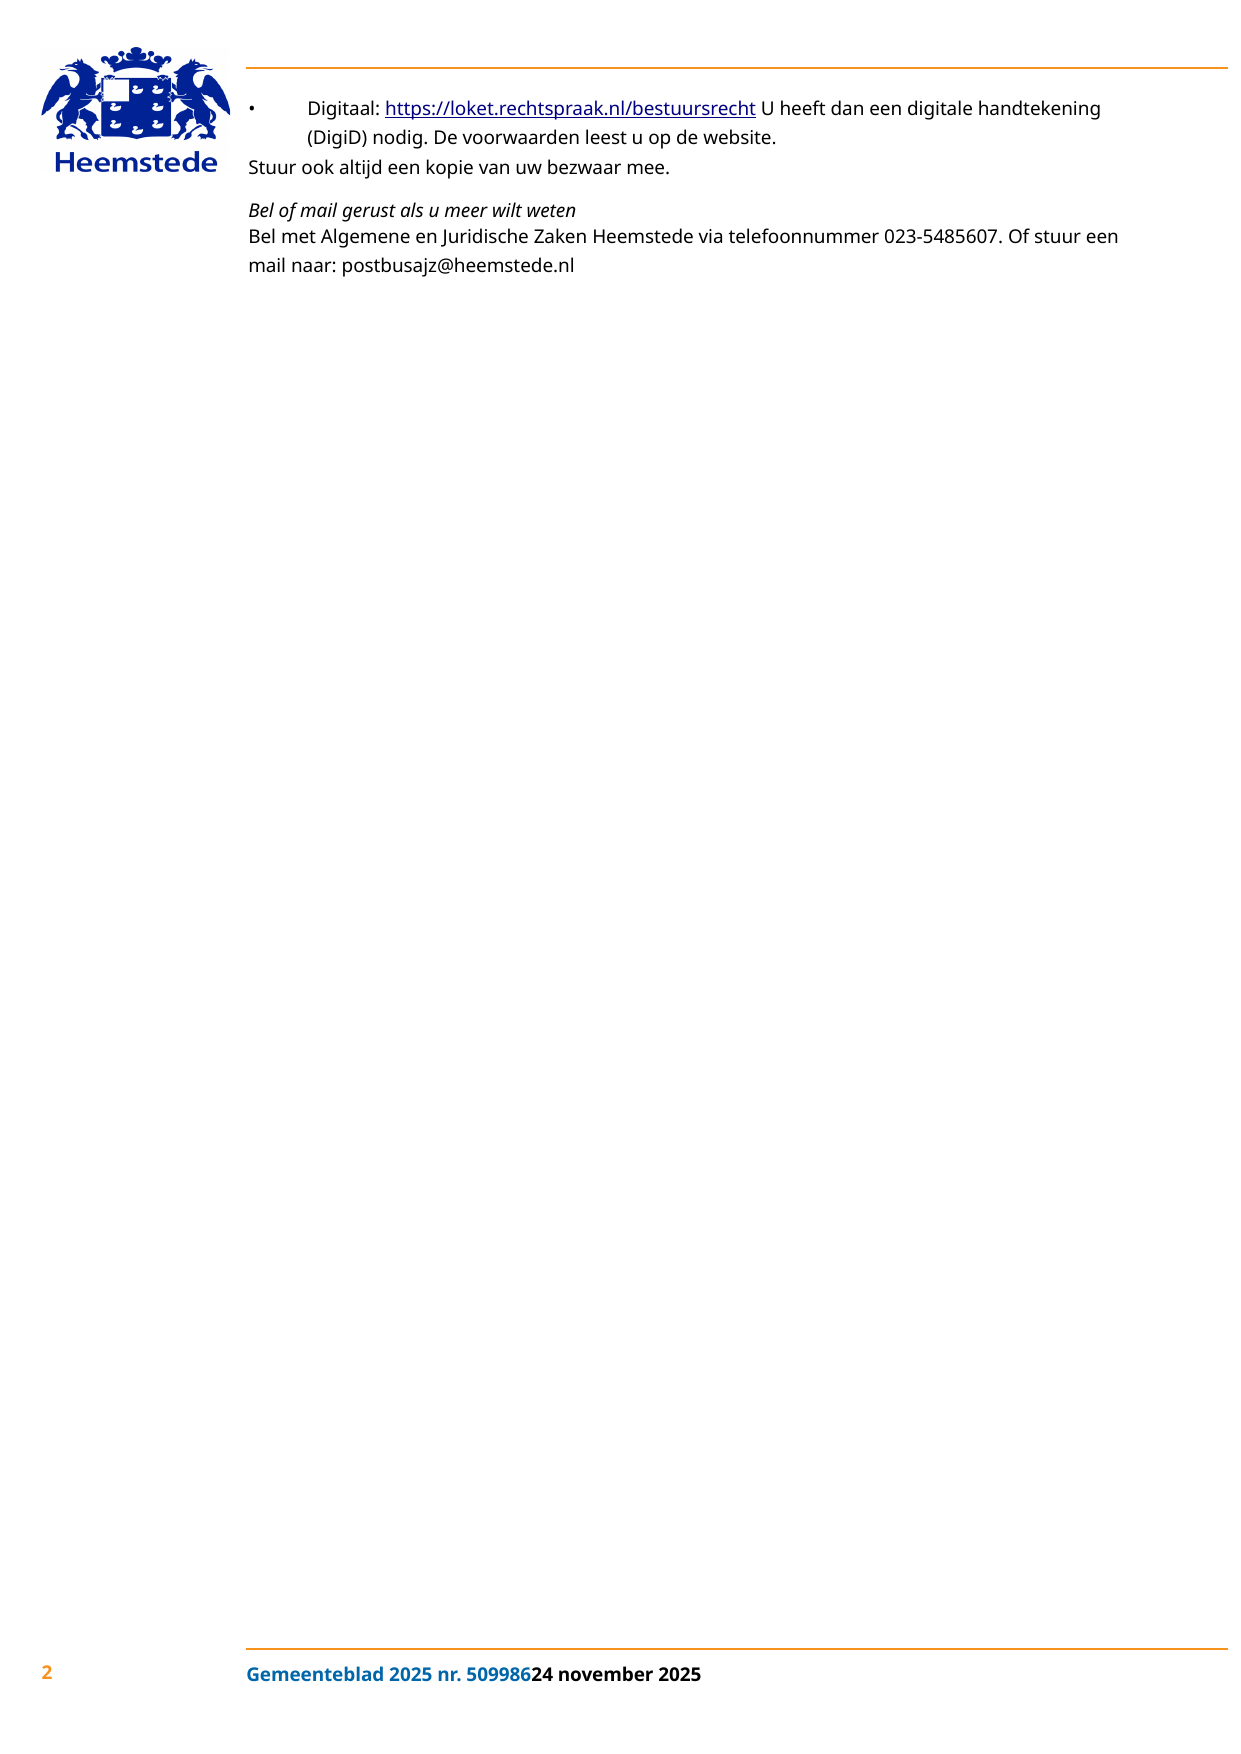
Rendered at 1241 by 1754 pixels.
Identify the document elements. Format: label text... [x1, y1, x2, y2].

list Digitaal: https://loket.rechtspraak.nl/bestuursrecht U heeft dan een digitale handtekening (DigiD) nodig. De voorwaarden leest u op de website. [248, 95, 1152, 150]
text Bel met Algemene en Juridische Zaken Heemstede via telefoonnummer 023-5485607. Of stuur een mail naar: postbusajz@heemstede.nl [248, 223, 1152, 278]
text Stuur ook altijd een kopie van uw bezwaar mee. [248, 154, 1152, 180]
picture [41, 47, 231, 172]
text Bel of mail gerust als u meer wilt weten [248, 197, 1152, 223]
